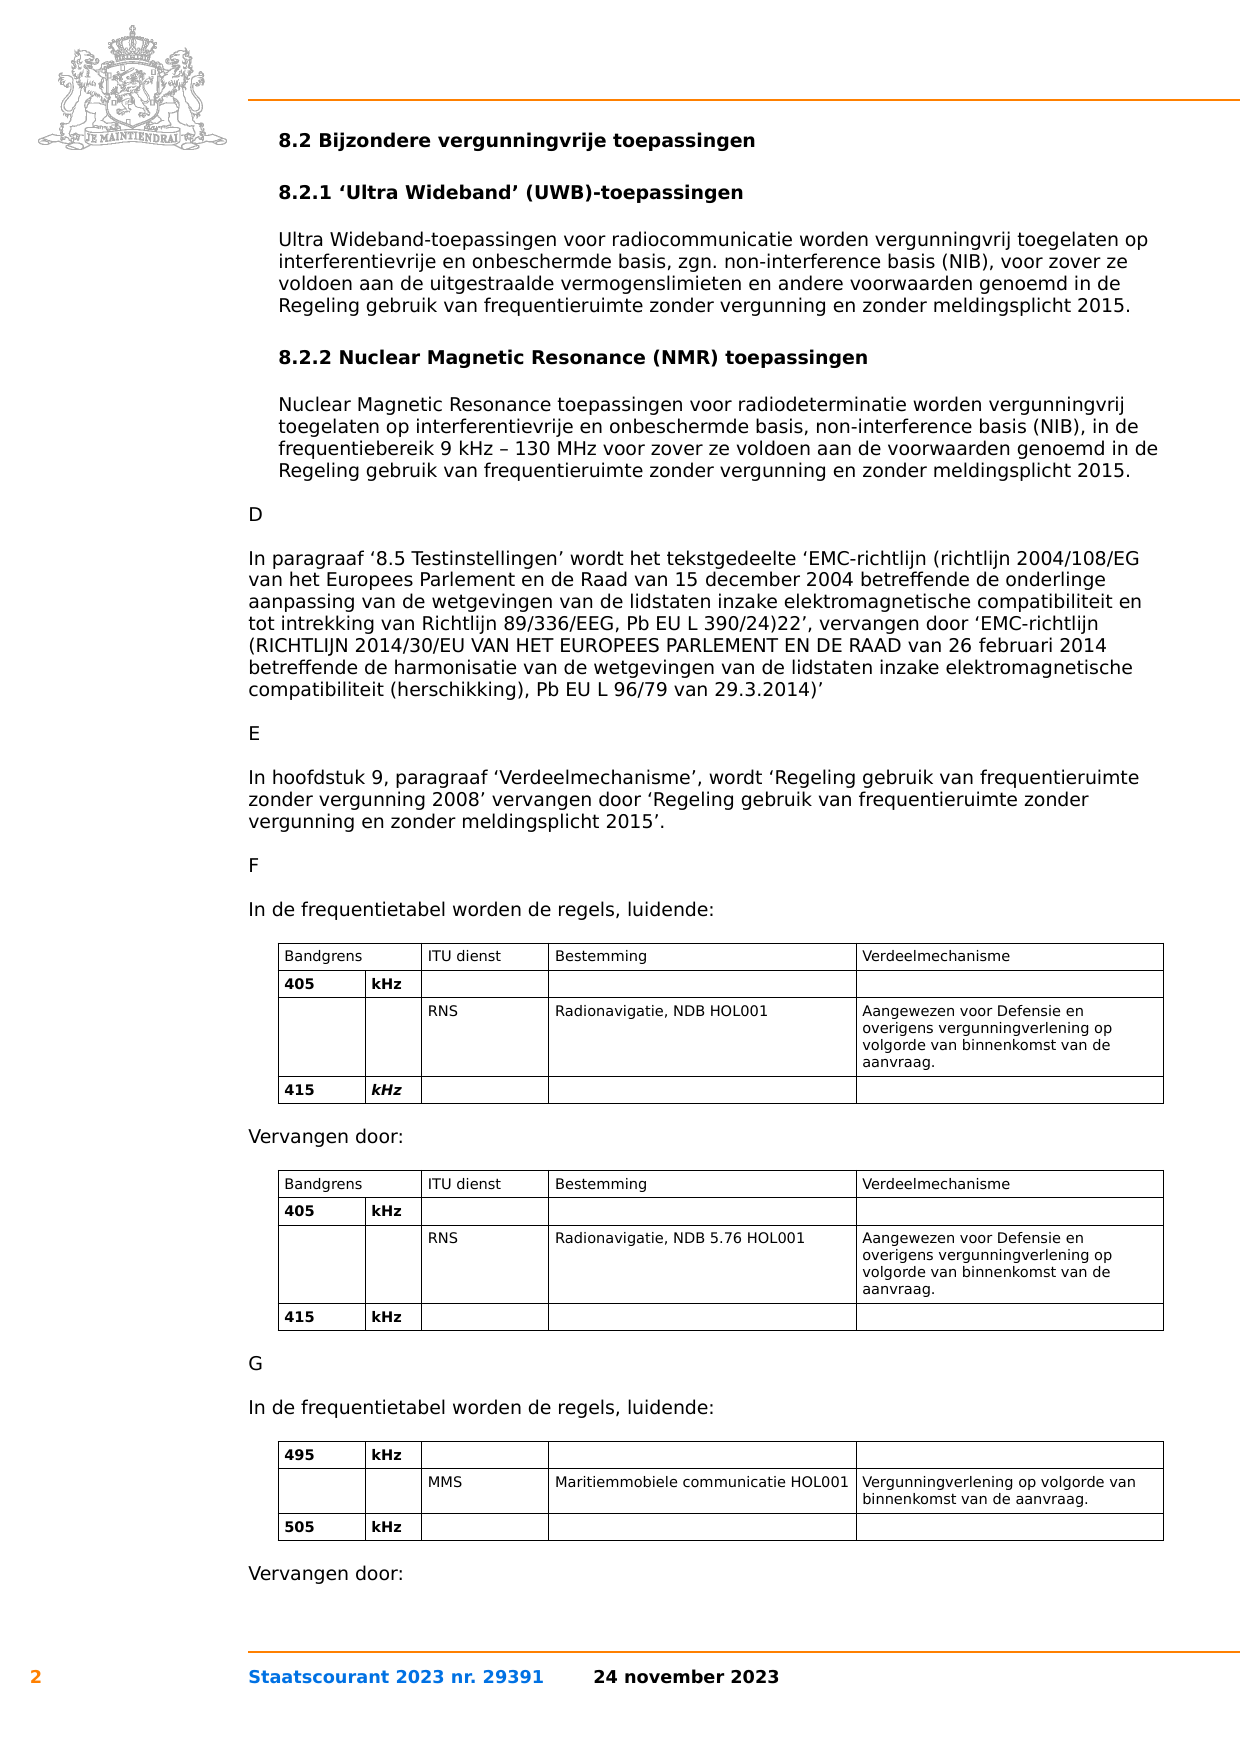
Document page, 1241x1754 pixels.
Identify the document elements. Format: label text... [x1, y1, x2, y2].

table_cell [857, 971, 1163, 997]
table_cell [366, 1226, 421, 1303]
table_cell [422, 971, 548, 997]
table_cell [549, 1198, 856, 1224]
table_cell Radionavigatie, NDB 5.76 HOL001 [549, 1226, 856, 1303]
table_cell [549, 1514, 856, 1540]
table_cell RNS [422, 1226, 548, 1303]
table_cell [422, 1304, 548, 1330]
table_cell [279, 1226, 365, 1303]
table_cell 415 [279, 1077, 365, 1103]
table_header ITU dienst [422, 1171, 548, 1197]
text D [248, 503, 1163, 526]
table_cell [857, 1514, 1163, 1540]
subtitle 8.2 Bijzondere vergunningvrije toepassingen [278, 130, 1163, 152]
table_header Bandgrens [279, 944, 421, 970]
table_header Bestemming [549, 1171, 856, 1197]
table_cell RNS [422, 998, 548, 1076]
table_cell 405 [279, 971, 365, 997]
table_header Bandgrens [279, 1171, 421, 1197]
table_header Verdeelmechanisme [857, 944, 1163, 970]
table_cell 505 [279, 1514, 365, 1540]
table_cell Aangewezen voor Defensie en overigens vergunningverlening op volgorde van binnenkomst van de aanvraag. [857, 1226, 1163, 1303]
table_header Bestemming [549, 944, 856, 970]
table_cell [422, 1198, 548, 1224]
text G [248, 1353, 1163, 1375]
table_cell Radionavigatie, NDB HOL001 [549, 998, 856, 1076]
text Nuclear Magnetic Resonance toepassingen voor radiodeterminatie worden vergunningvrij toegelaten op interferentievrije en onbeschermde basis, non-interference basis (NIB), in de frequentiebereik 9 kHz – 130 MHz voor zover ze voldoen aan de voorwaarden genoemd in de Regeling gebruik van frequentieruimte zonder vergunning en zonder meldingsplicht 2015. [278, 394, 1163, 482]
table_cell [279, 1469, 365, 1513]
text In de frequentietabel worden de regels, luidende: [248, 1397, 1163, 1419]
picture [38, 25, 227, 150]
table_header [857, 1442, 1163, 1468]
table_cell [857, 1077, 1163, 1103]
table_cell [549, 1304, 856, 1330]
subtitle 8.2.2 Nuclear Magnetic Resonance (NMR) toepassingen [278, 347, 1163, 369]
table_cell 405 [279, 1198, 365, 1224]
table_cell [422, 1514, 548, 1540]
table_cell [857, 1198, 1163, 1224]
table_header kHz [366, 1442, 421, 1468]
text F [248, 855, 1163, 877]
table_header [549, 1442, 856, 1468]
table_cell [422, 1077, 548, 1103]
table_cell [857, 1304, 1163, 1330]
text In de frequentietabel worden de regels, luidende: [248, 899, 1163, 921]
table_cell [366, 1469, 421, 1513]
table_cell [549, 1077, 856, 1103]
table_cell [549, 971, 856, 997]
text Vervangen door: [248, 1563, 1163, 1585]
text In hoofdstuk 9, paragraaf ‘Verdeelmechanisme’, wordt ‘Regeling gebruik van frequentieruimte zonder vergunning 2008’ vervangen door ‘Regeling gebruik van frequentieruimte zonder vergunning en zonder meldingsplicht 2015’. [248, 767, 1163, 833]
text Ultra Wideband-toepassingen voor radiocommunicatie worden vergunningvrij toegelaten op interferentievrije en onbeschermde basis, zgn. non-interference basis (NIB), voor zover ze voldoen aan de uitgestraalde vermogenslimieten en andere voorwaarden genoemd in de Regeling gebruik van frequentieruimte zonder vergunning en zonder meldingsplicht 2015. [278, 229, 1163, 317]
table_header [422, 1442, 548, 1468]
table_header Verdeelmechanisme [857, 1171, 1163, 1197]
text In paragraaf ‘8.5 Testinstellingen’ wordt het tekstgedeelte ‘EMC-richtlijn (richtlijn 2004/108/EG van het Europees Parlement en de Raad van 15 december 2004 betreffende de onderlinge aanpassing van de wetgevingen van de lidstaten inzake elektromagnetische compatibiliteit en tot intrekking van Richtlijn 89/336/EEG, Pb EU L 390/24)22’, vervangen door ‘EMC-richtlijn (RICHTLIJN 2014/30/EU VAN HET EUROPEES PARLEMENT EN DE RAAD van 26 februari 2014 betreffende de harmonisatie van de wetgevingen van de lidstaten inzake elektromagnetische compatibiliteit (herschikking), Pb EU L 96/79 van 29.3.2014)’ [248, 547, 1163, 701]
table_header ITU dienst [422, 944, 548, 970]
table_header 495 [279, 1442, 365, 1468]
table_cell [279, 998, 365, 1076]
text E [248, 723, 1163, 745]
table_cell Aangewezen voor Defensie en overigens vergunningverlening op volgorde van binnenkomst van de aanvraag. [857, 998, 1163, 1076]
table_cell kHz [366, 1304, 421, 1330]
table_cell MMS [422, 1469, 548, 1513]
table_cell kHz [366, 1077, 421, 1103]
table_cell Vergunningverlening op volgorde van binnenkomst van de aanvraag. [857, 1469, 1163, 1513]
table_cell 415 [279, 1304, 365, 1330]
subtitle 8.2.1 ‘Ultra Wideband’ (UWB)-toepassingen [278, 182, 1163, 204]
table_cell [366, 998, 421, 1076]
table_cell kHz [366, 1514, 421, 1540]
table_cell kHz [366, 1198, 421, 1224]
table_cell Maritiemmobiele communicatie HOL001 [549, 1469, 856, 1513]
table_cell kHz [366, 971, 421, 997]
text Vervangen door: [248, 1126, 1163, 1148]
